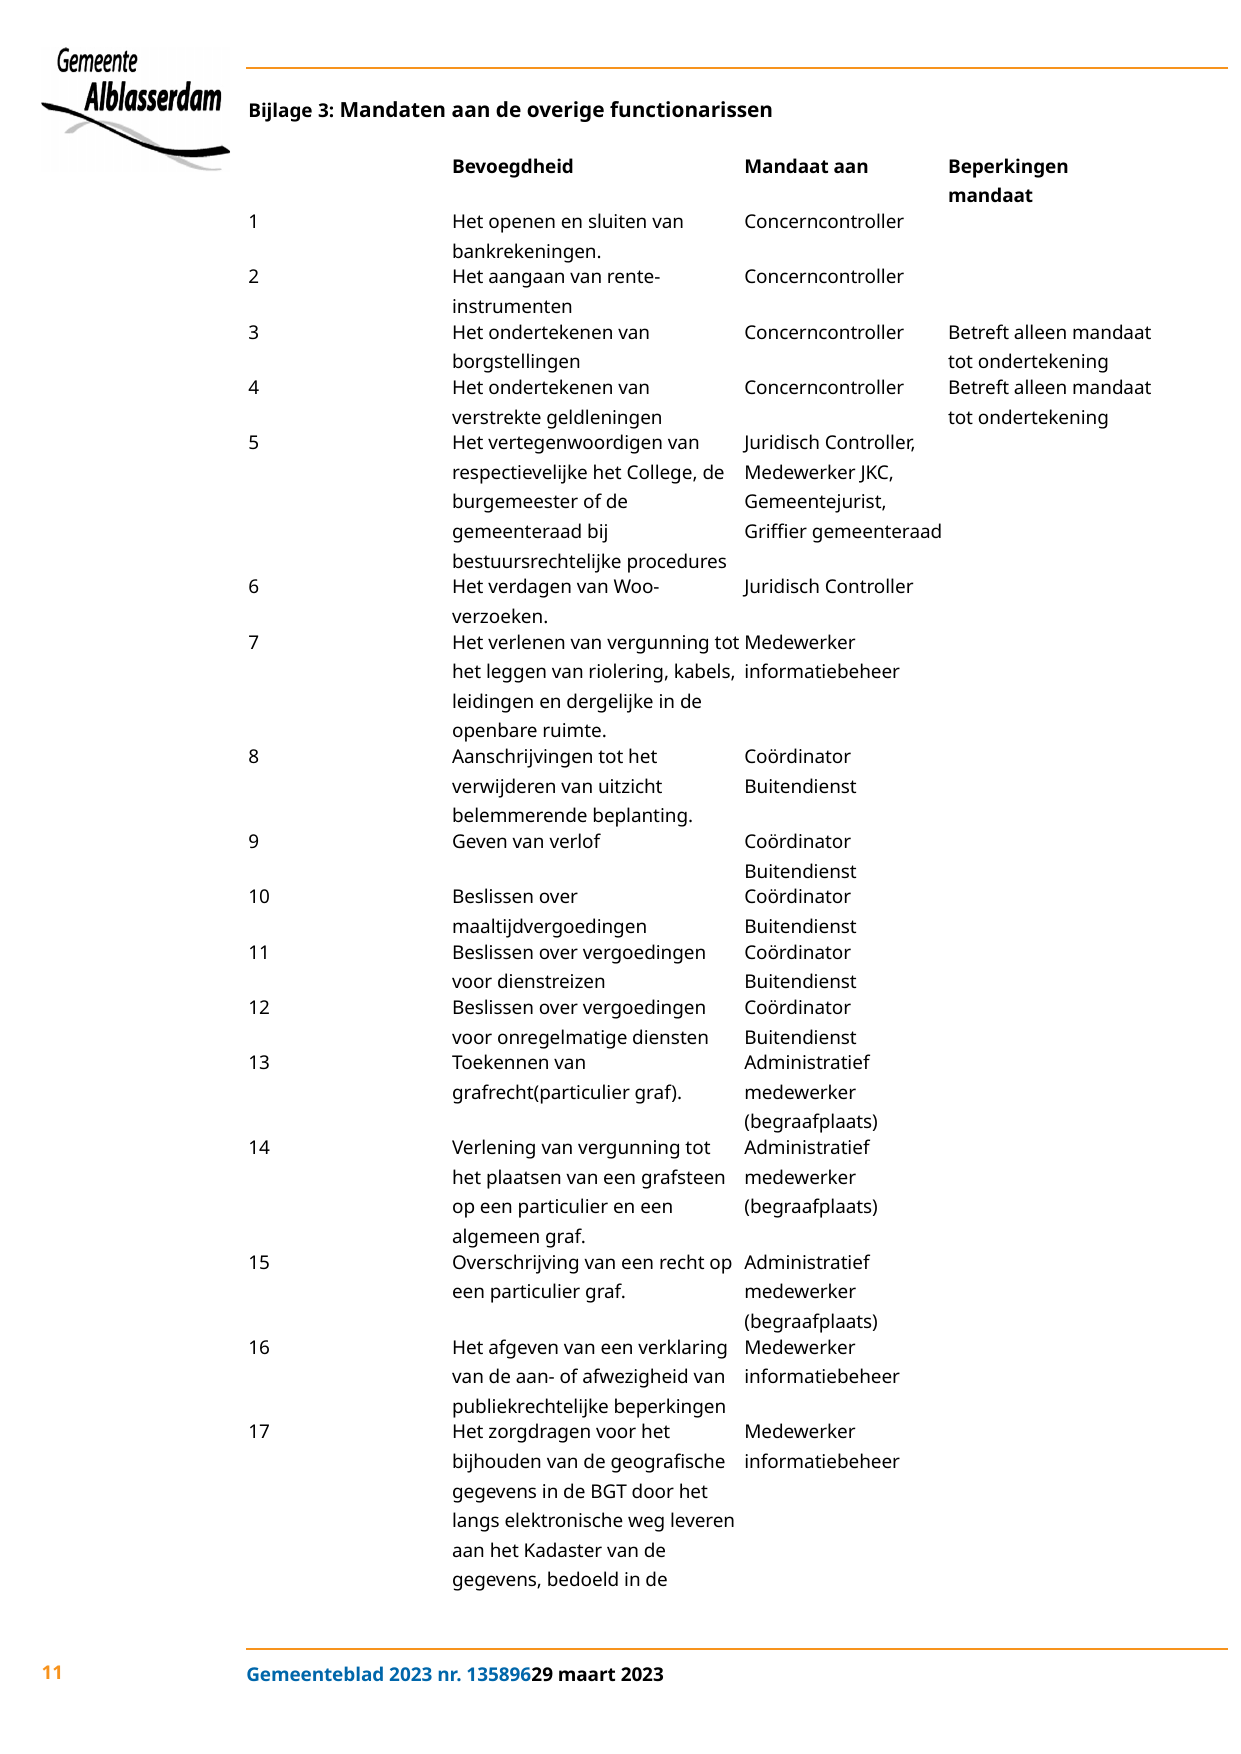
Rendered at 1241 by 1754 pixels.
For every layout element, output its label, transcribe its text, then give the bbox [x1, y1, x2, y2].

table_cell Beslissen over maaltijdvergoedingen [452, 884, 744, 939]
table_header Mandaat aan [744, 153, 948, 208]
table_header Bevoegdheid [452, 153, 744, 208]
table_cell [948, 744, 1152, 828]
table_cell [948, 208, 1152, 264]
table_cell [948, 1334, 1152, 1419]
table_cell Het verdagen van Woo-verzoeken. [452, 574, 744, 629]
table_cell Medewerker informatiebeheer [744, 1334, 948, 1419]
table_cell Concerncontroller [744, 208, 948, 264]
table_cell 10 [248, 884, 452, 939]
table_cell Beslissen over vergoedingen voor dienstreizen [452, 939, 744, 994]
table_cell Administratief medewerker (begraafplaats) [744, 1135, 948, 1249]
table_cell Het openen en sluiten van bankrekeningen. [452, 208, 744, 264]
table_cell 16 [248, 1334, 452, 1419]
picture [41, 47, 231, 172]
table_cell Coördinator Buitendienst [744, 939, 948, 994]
table_header [248, 153, 452, 208]
table_cell 4 [248, 374, 452, 429]
table_cell Coördinator Buitendienst [744, 884, 948, 939]
table_cell Aanschrijvingen tot het verwijderen van uitzicht belemmerende beplanting. [452, 744, 744, 828]
table_cell 7 [248, 629, 452, 743]
table_cell 8 [248, 744, 452, 828]
table_cell [948, 1249, 1152, 1334]
table_cell 14 [248, 1135, 452, 1249]
table_cell Het afgeven van een verklaring van de aan- of afwezigheid van publiekrechtelijke beperkingen [452, 1334, 744, 1419]
table_cell Betreft alleen mandaat tot ondertekening [948, 374, 1152, 429]
table_cell Medewerker informatiebeheer [744, 629, 948, 743]
table_cell Coördinator Buitendienst [744, 744, 948, 828]
table_cell 17 [248, 1419, 452, 1592]
table_cell 9 [248, 828, 452, 884]
table_cell Het verlenen van vergunning tot het leggen van riolering, kabels, leidingen en dergelijke in de openbare ruimte. [452, 629, 744, 743]
table_cell Beslissen over vergoedingen voor onregelmatige diensten [452, 994, 744, 1049]
table_cell Administratief medewerker (begraafplaats) [744, 1249, 948, 1334]
table_cell [948, 629, 1152, 743]
table_cell 5 [248, 430, 452, 574]
table_cell [948, 1050, 1152, 1134]
table_cell [948, 264, 1152, 319]
table_cell Medewerker informatiebeheer [744, 1419, 948, 1592]
table_cell 1 [248, 208, 452, 264]
table_cell [948, 574, 1152, 629]
table_cell 3 [248, 319, 452, 374]
table_cell Toekennen van grafrecht(particulier graf). [452, 1050, 744, 1134]
table_cell Juridisch Controller, Medewerker JKC, Gemeentejurist, Griffier gemeenteraad [744, 430, 948, 574]
table_header Beperkingen mandaat [948, 153, 1152, 208]
table_cell [948, 828, 1152, 884]
table_cell 6 [248, 574, 452, 629]
table_cell [948, 884, 1152, 939]
table_cell Administratief medewerker (begraafplaats) [744, 1050, 948, 1134]
table_cell Coördinator Buitendienst [744, 828, 948, 884]
table_cell Het ondertekenen van borgstellingen [452, 319, 744, 374]
text Bijlage 3: Mandaten aan de overige functionarissen [248, 95, 1152, 123]
table_cell [948, 939, 1152, 994]
table_cell 11 [248, 939, 452, 994]
table_cell Concerncontroller [744, 374, 948, 429]
table_cell 12 [248, 994, 452, 1049]
table_cell [948, 1135, 1152, 1249]
table_cell [948, 994, 1152, 1049]
table_cell [948, 1419, 1152, 1592]
table_cell 2 [248, 264, 452, 319]
table_cell Betreft alleen mandaat tot ondertekening [948, 319, 1152, 374]
table_cell Coördinator Buitendienst [744, 994, 948, 1049]
table_cell [948, 430, 1152, 574]
table_cell Geven van verlof [452, 828, 744, 884]
table_cell Concerncontroller [744, 264, 948, 319]
table_cell Het vertegenwoordigen van respectievelijke het College, de burgemeester of de gemeenteraad bij bestuursrechtelijke procedures [452, 430, 744, 574]
table_cell Juridisch Controller [744, 574, 948, 629]
table_cell Het aangaan van rente-instrumenten [452, 264, 744, 319]
table_cell Overschrijving van een recht op een particulier graf. [452, 1249, 744, 1334]
table_cell Het zorgdragen voor het bijhouden van de geografische gegevens in de BGT door het langs elektronische weg leveren aan het Kadaster van de gegevens, bedoeld in de [452, 1419, 744, 1592]
table_cell Verlening van vergunning tot het plaatsen van een grafsteen op een particulier en een algemeen graf. [452, 1135, 744, 1249]
table_cell 15 [248, 1249, 452, 1334]
table_cell Concerncontroller [744, 319, 948, 374]
table_cell 13 [248, 1050, 452, 1134]
table_cell Het ondertekenen van verstrekte geldleningen [452, 374, 744, 429]
